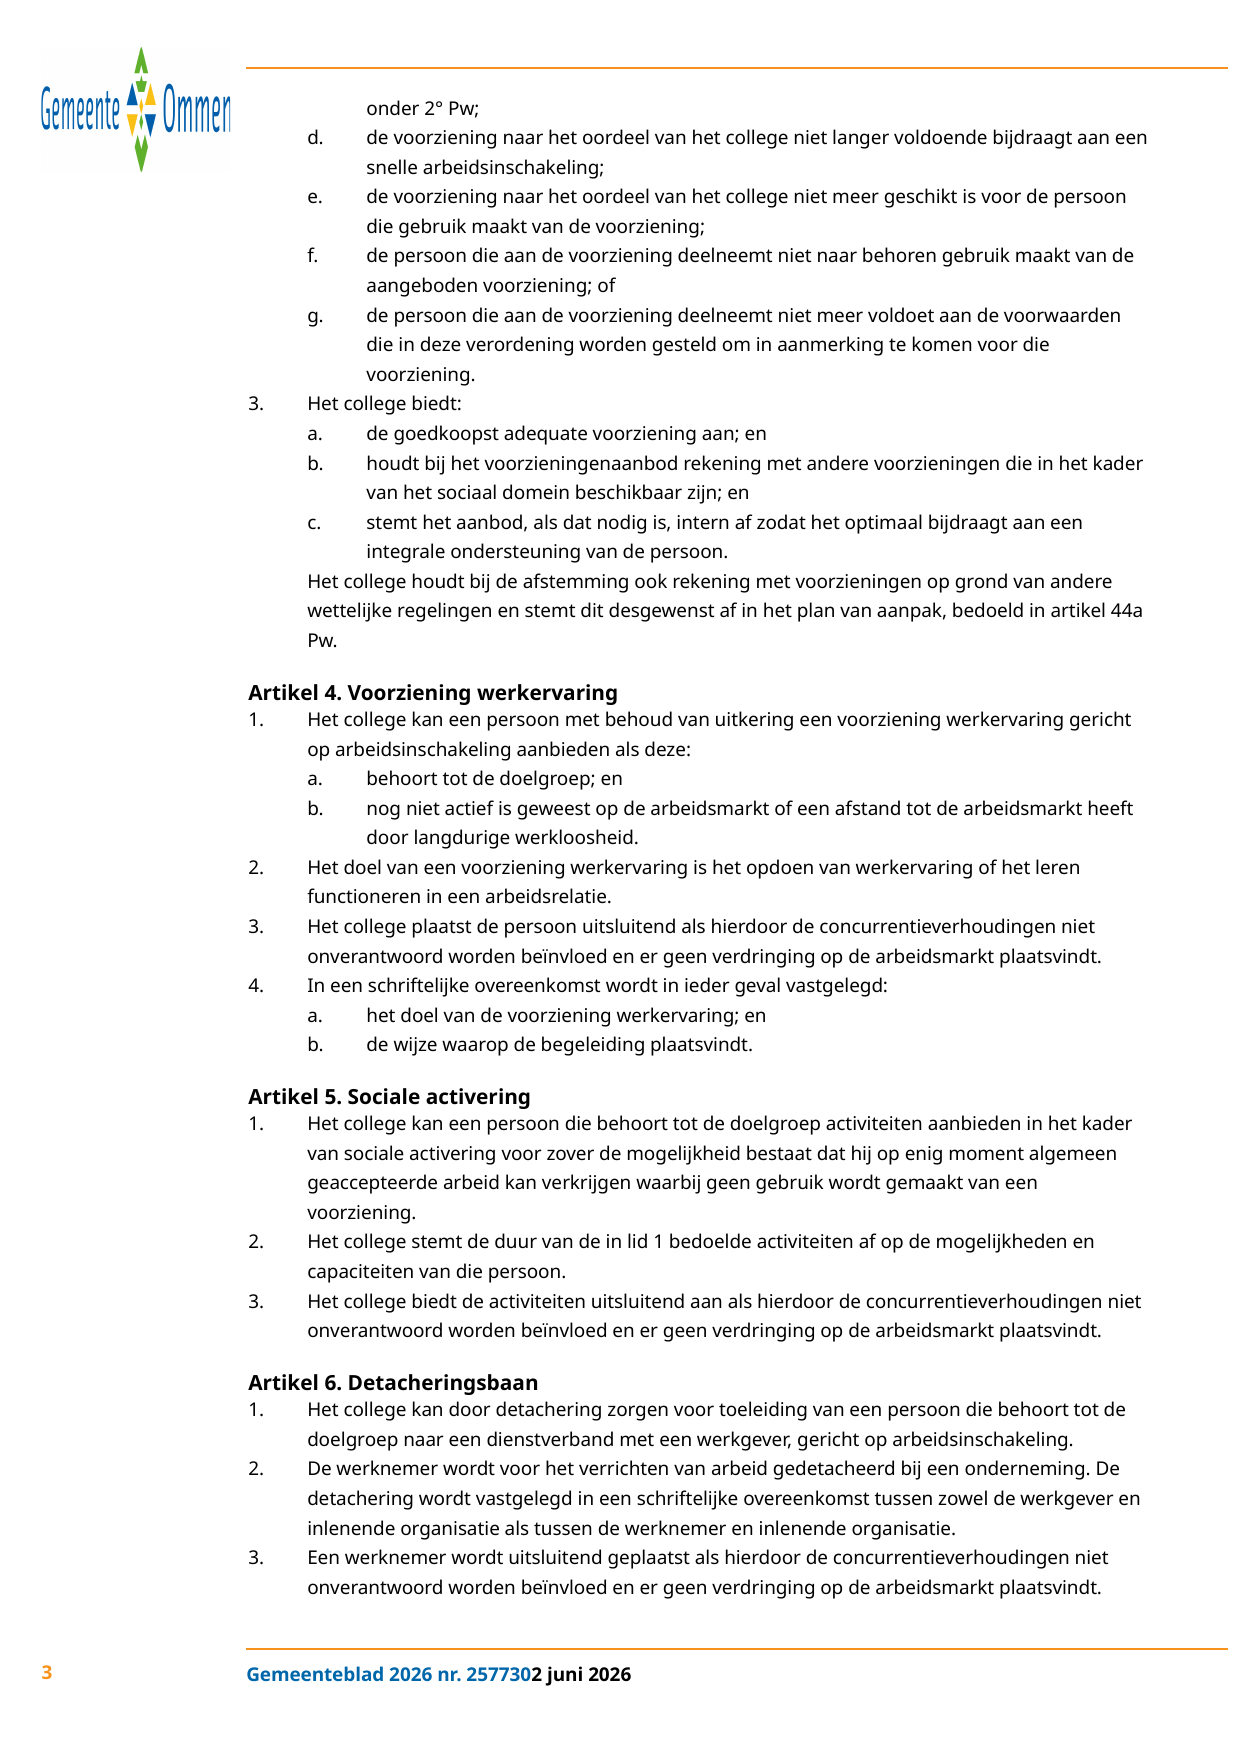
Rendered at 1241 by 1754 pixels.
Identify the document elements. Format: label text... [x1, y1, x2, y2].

list Het college kan een persoon met behoud van uitkering een voorziening werkervaring gericht op arbeidsinschakeling aanbieden als deze: [248, 706, 1152, 761]
list nog niet actief is geweest op de arbeidsmarkt of een afstand tot de arbeidsmarkt heeft door langdurige werkloosheid. [307, 795, 1152, 850]
list stemt het aanbod, als dat nodig is, intern af zodat het optimaal bijdraagt aan een integrale ondersteuning van de persoon. [307, 509, 1152, 564]
list De werknemer wordt voor het verrichten van arbeid gedetacheerd bij een onderneming. De detachering wordt vastgelegd in een schriftelijke overeenkomst tussen zowel de werkgever en inlenende organisatie als tussen de werknemer en inlenende organisatie. [248, 1456, 1152, 1540]
list houdt bij het voorzieningenaanbod rekening met andere voorzieningen die in het kader van het sociaal domein beschikbaar zijn; en [307, 450, 1152, 505]
list Een werknemer wordt uitsluitend geplaatst als hierdoor de concurrentieverhoudingen niet onverantwoord worden beïnvloed en er geen verdringing op de arbeidsmarkt plaatsvindt. [248, 1544, 1152, 1599]
text Artikel 5. Sociale activering [248, 1082, 1152, 1110]
list Het college kan een persoon die behoort tot de doelgroep activiteiten aanbieden in het kader van sociale activering voor zover de mogelijkheid bestaat dat hij op enig moment algemeen geaccepteerde arbeid kan verkrijgen waarbij geen gebruik wordt gemaakt van een voorziening. [248, 1110, 1152, 1225]
list behoort tot de doelgroep; en [307, 765, 1152, 791]
list Het college biedt: [248, 391, 1152, 416]
list de persoon die aan de voorziening deelneemt niet meer voldoet aan de voorwaarden die in deze verordening worden gesteld om in aanmerking te komen voor die voorziening. [307, 302, 1152, 387]
text Artikel 6. Detacheringsbaan [248, 1368, 1152, 1396]
list de wijze waarop de begeleiding plaatsvindt. [307, 1032, 1152, 1057]
list Het college stemt de duur van de in lid 1 bedoelde activiteiten af op de mogelijkheden en capaciteiten van die persoon. [248, 1229, 1152, 1284]
list Het college biedt de activiteiten uitsluitend aan als hierdoor de concurrentieverhoudingen niet onverantwoord worden beïnvloed en er geen verdringing op de arbeidsmarkt plaatsvindt. [248, 1288, 1152, 1343]
list de voorziening naar het oordeel van het college niet langer voldoende bijdraagt aan een snelle arbeidsinschakeling; [307, 124, 1152, 180]
list onder 2° Pw; [307, 95, 1152, 121]
list de goedkoopst adequate voorziening aan; en [307, 420, 1152, 446]
list Het college plaatst de persoon uitsluitend als hierdoor de concurrentieverhoudingen niet onverantwoord worden beïnvloed en er geen verdringing op de arbeidsmarkt plaatsvindt. [248, 913, 1152, 968]
list In een schriftelijke overeenkomst wordt in ieder geval vastgelegd: [248, 972, 1152, 998]
list Het college kan door detachering zorgen voor toeleiding van een persoon die behoort tot de doelgroep naar een dienstverband met een werkgever, gericht op arbeidsinschakeling. [248, 1396, 1152, 1452]
list het doel van de voorziening werkervaring; en [307, 1002, 1152, 1028]
list Het college houdt bij de afstemming ook rekening met voorzieningen op grond van andere wettelijke regelingen en stemt dit desgewenst af in het plan van aanpak, bedoeld in artikel 44a Pw. [248, 568, 1152, 653]
picture [41, 47, 231, 172]
list de persoon die aan de voorziening deelneemt niet naar behoren gebruik maakt van de aangeboden voorziening; of [307, 243, 1152, 298]
text Artikel 4. Voorziening werkervaring [248, 678, 1152, 706]
list Het doel van een voorziening werkervaring is het opdoen van werkervaring of het leren functioneren in een arbeidsrelatie. [248, 854, 1152, 909]
list de voorziening naar het oordeel van het college niet meer geschikt is voor de persoon die gebruik maakt van de voorziening; [307, 183, 1152, 239]
